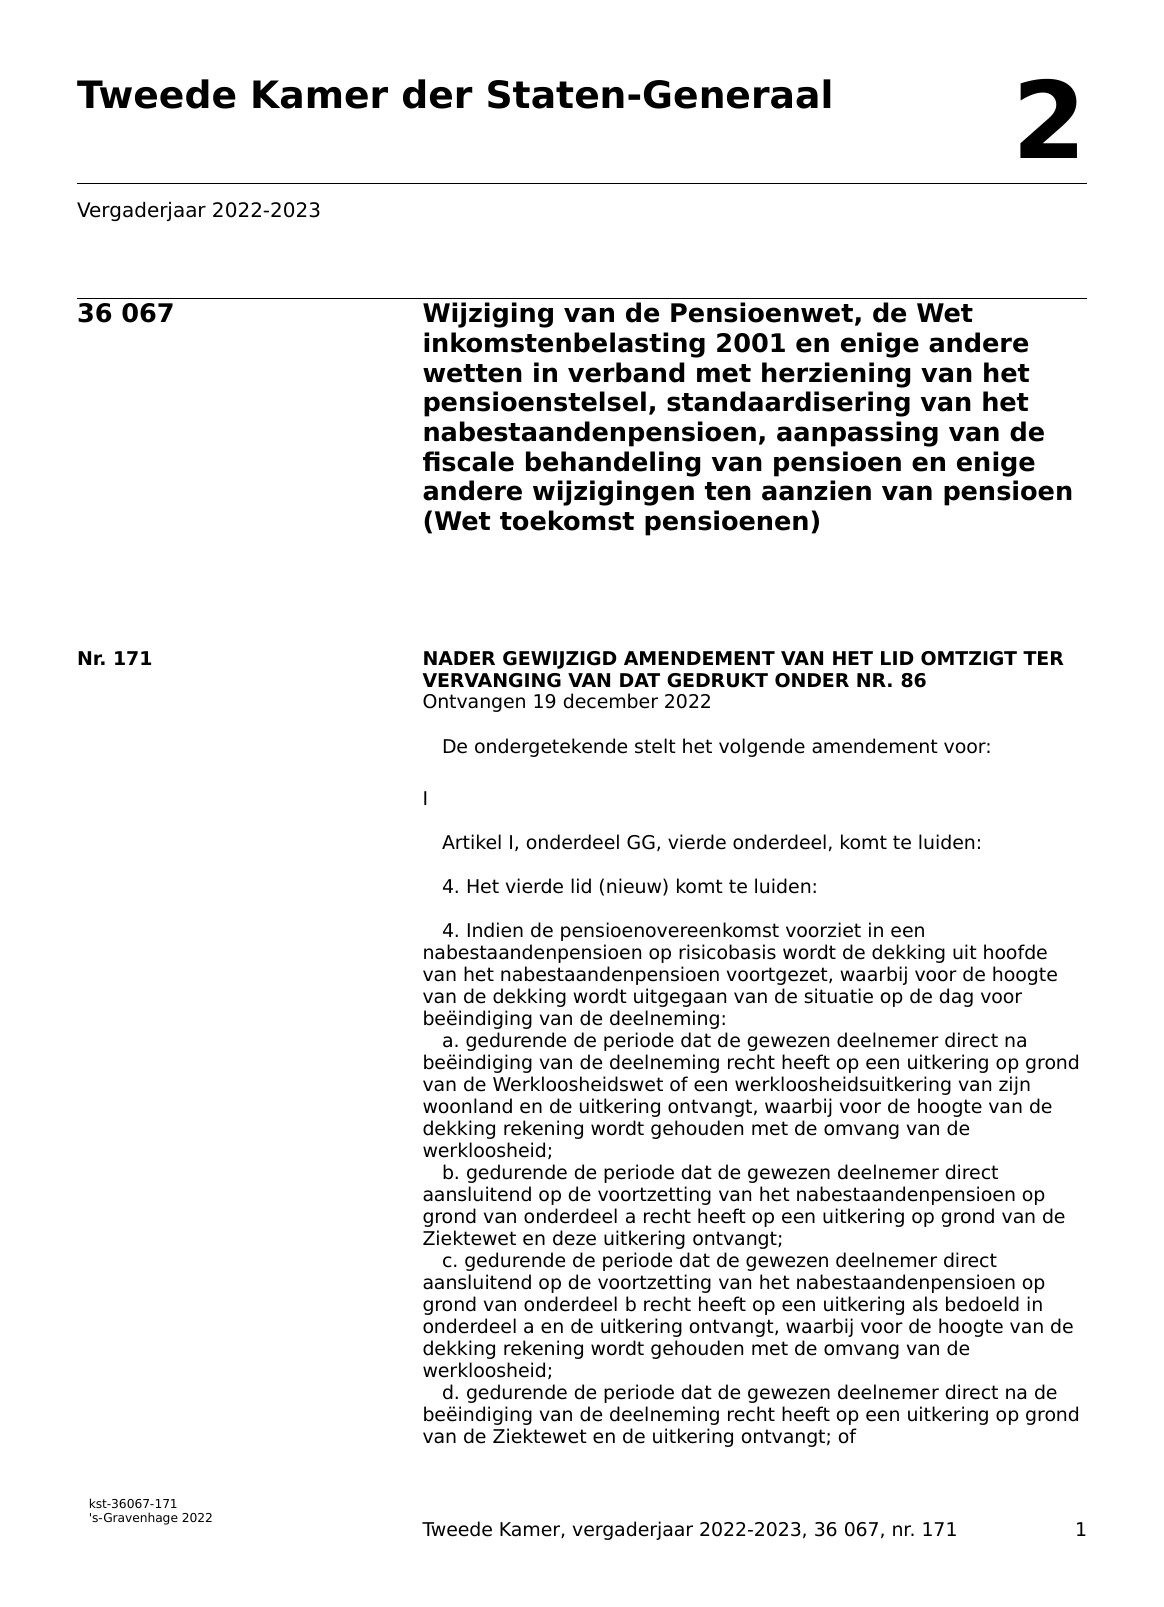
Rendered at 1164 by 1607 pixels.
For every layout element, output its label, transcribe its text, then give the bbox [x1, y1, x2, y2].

text 's-Gravenhage 2022 [88, 1511, 323, 1525]
subtitle I [422, 788, 1087, 809]
subtitle 36 067 Wijziging van de Pensioenwet, de Wet inkomstenbelasting 2001 en enige andere wetten in verband met herziening van het pensioenstelsel, standaardisering van het nabestaandenpensioen, aanpassing van de fiscale behandeling van pensioen en enige andere wijzigingen ten aanzien van pensioen (Wet toekomst pensioenen) [77, 299, 1087, 536]
text d. gedurende de periode dat de gewezen deelnemer direct na de beëindiging van de deelneming recht heeft op een uitkering op grond van de Ziektewet en de uitkering ontvangt; of [422, 1382, 1087, 1448]
text Artikel I, onderdeel GG, vierde onderdeel, komt te luiden: [422, 832, 1087, 854]
text b. gedurende de periode dat de gewezen deelnemer direct aansluitend op de voortzetting van het nabestaandenpensioen op grond van onderdeel a recht heeft op een uitkering op grond van de Ziektewet en deze uitkering ontvangt; [422, 1162, 1087, 1250]
text c. gedurende de periode dat de gewezen deelnemer direct aansluitend op de voortzetting van het nabestaandenpensioen op grond van onderdeel b recht heeft op een uitkering als bedoeld in onderdeel a en de uitkering ontvangt, waarbij voor de hoogte van de dekking rekening wordt gehouden met de omvang van de werkloosheid; [422, 1250, 1087, 1382]
text Ontvangen 19 december 2022 [422, 691, 1087, 713]
table_header 2 [886, 59, 1087, 183]
table_cell Vergaderjaar 2022-2023 [77, 184, 1087, 298]
text a. gedurende de periode dat de gewezen deelnemer direct na beëindiging van de deelneming recht heeft op een uitkering op grond van de Werkloosheidswet of een werkloosheidsuitkering van zijn woonland en de uitkering ontvangt, waarbij voor de hoogte van de dekking rekening wordt gehouden met de omvang van de werkloosheid; [422, 1030, 1087, 1162]
text 4. Het vierde lid (nieuw) komt te luiden: [422, 876, 1087, 898]
subtitle Nr. 171 NADER GEWIJZIGD AMENDEMENT VAN HET LID OMTZIGT TER VERVANGING VAN DAT GEDRUKT ONDER NR. 86 [77, 647, 1087, 691]
text kst-36067-171 [88, 1497, 323, 1511]
table_header Tweede Kamer der Staten-Generaal [77, 59, 886, 183]
text 4. Indien de pensioenovereenkomst voorziet in een nabestaandenpensioen op risicobasis wordt de dekking uit hoofde van het nabestaandenpensioen voortgezet, waarbij voor de hoogte van de dekking wordt uitgegaan van de situatie op de dag voor beëindiging van de deelneming: [422, 920, 1087, 1030]
text De ondergetekende stelt het volgende amendement voor: [422, 736, 1087, 758]
